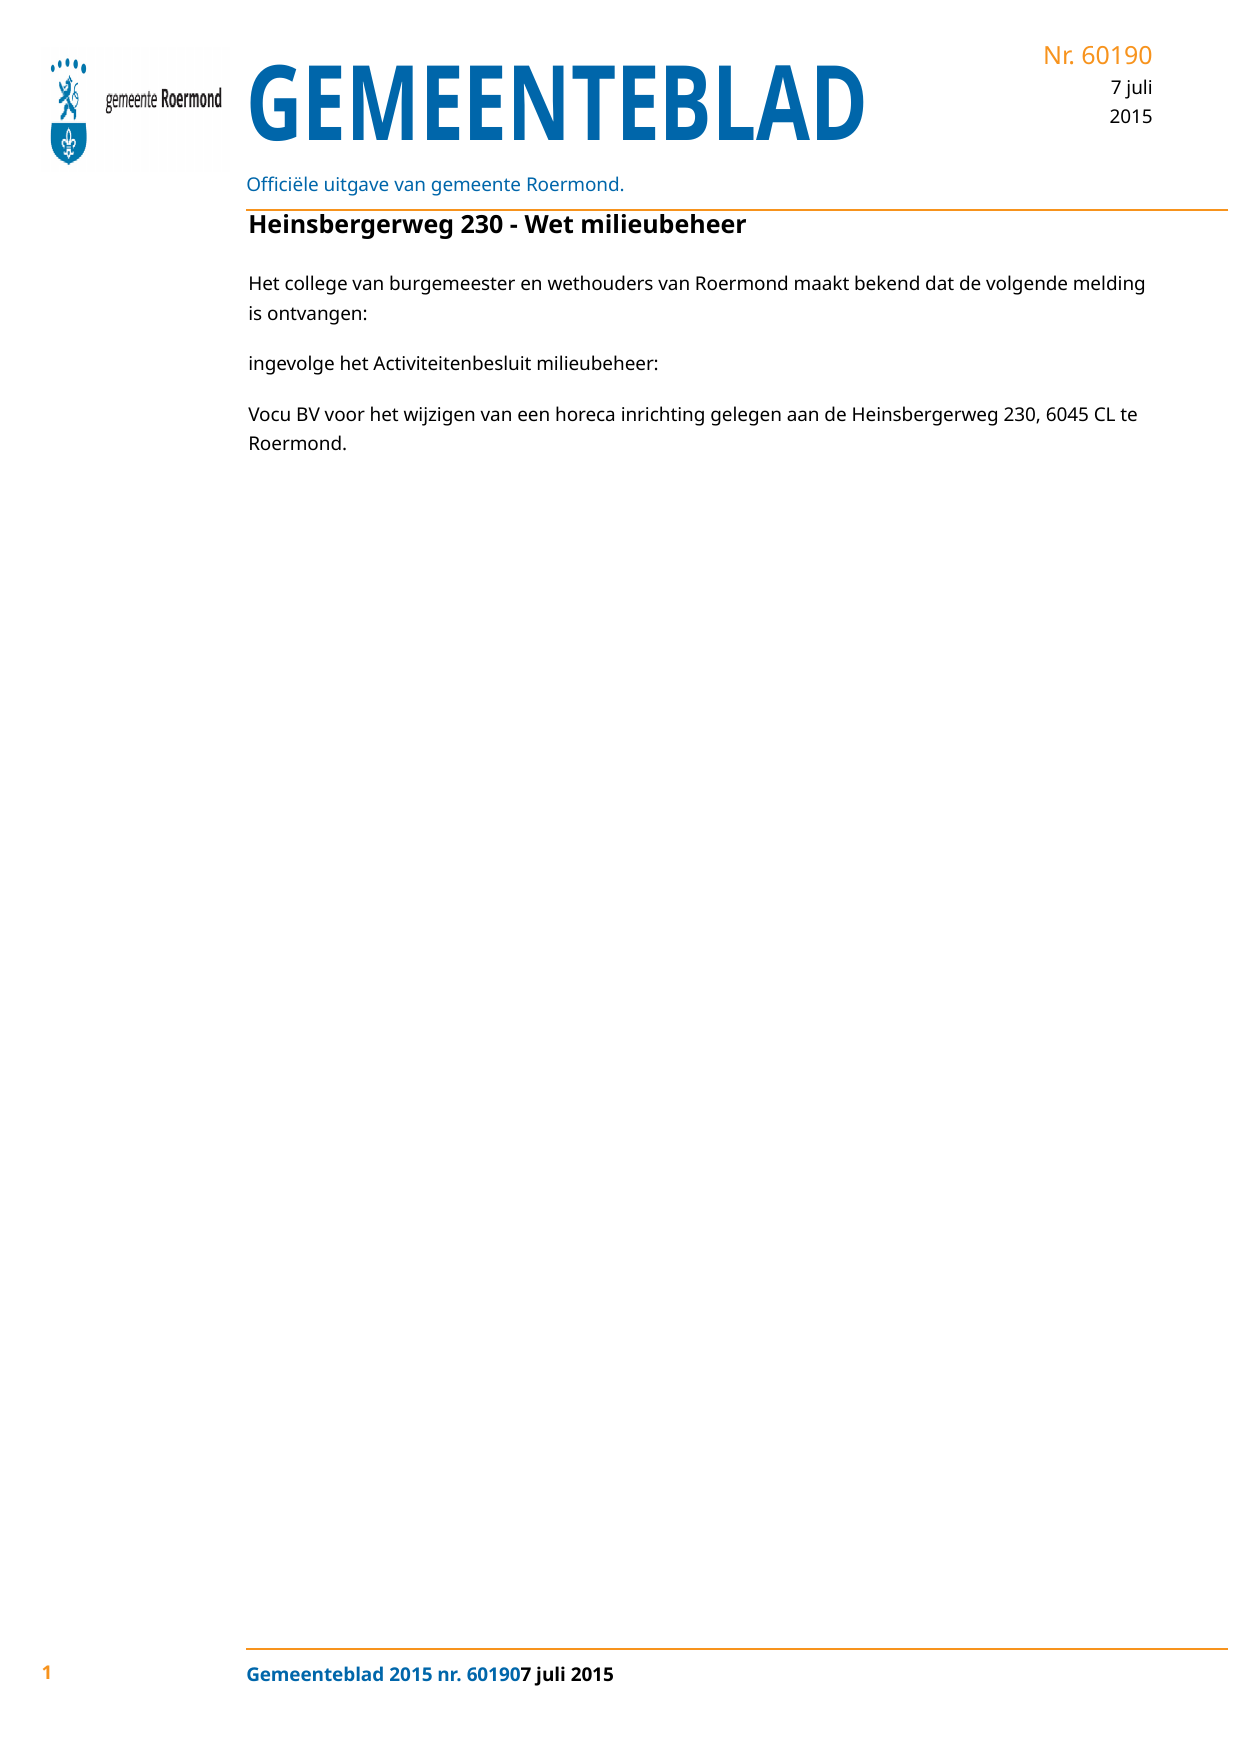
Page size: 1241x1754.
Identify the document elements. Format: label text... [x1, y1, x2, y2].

text ingevolge het Activiteitenbesluit milieubeheer: [248, 350, 1152, 376]
text Vocu BV voor het wijzigen van een horeca inrichting gelegen aan de Heinsbergerweg 230, 6045 CL te Roermond. [248, 401, 1152, 456]
text Heinsbergerweg 230 - Wet milieubeheer [248, 211, 1152, 241]
text Het college van burgemeester en wethouders van Roermond maakt bekend dat de volgende melding is ontvangen: [248, 270, 1152, 326]
picture [41, 47, 231, 172]
